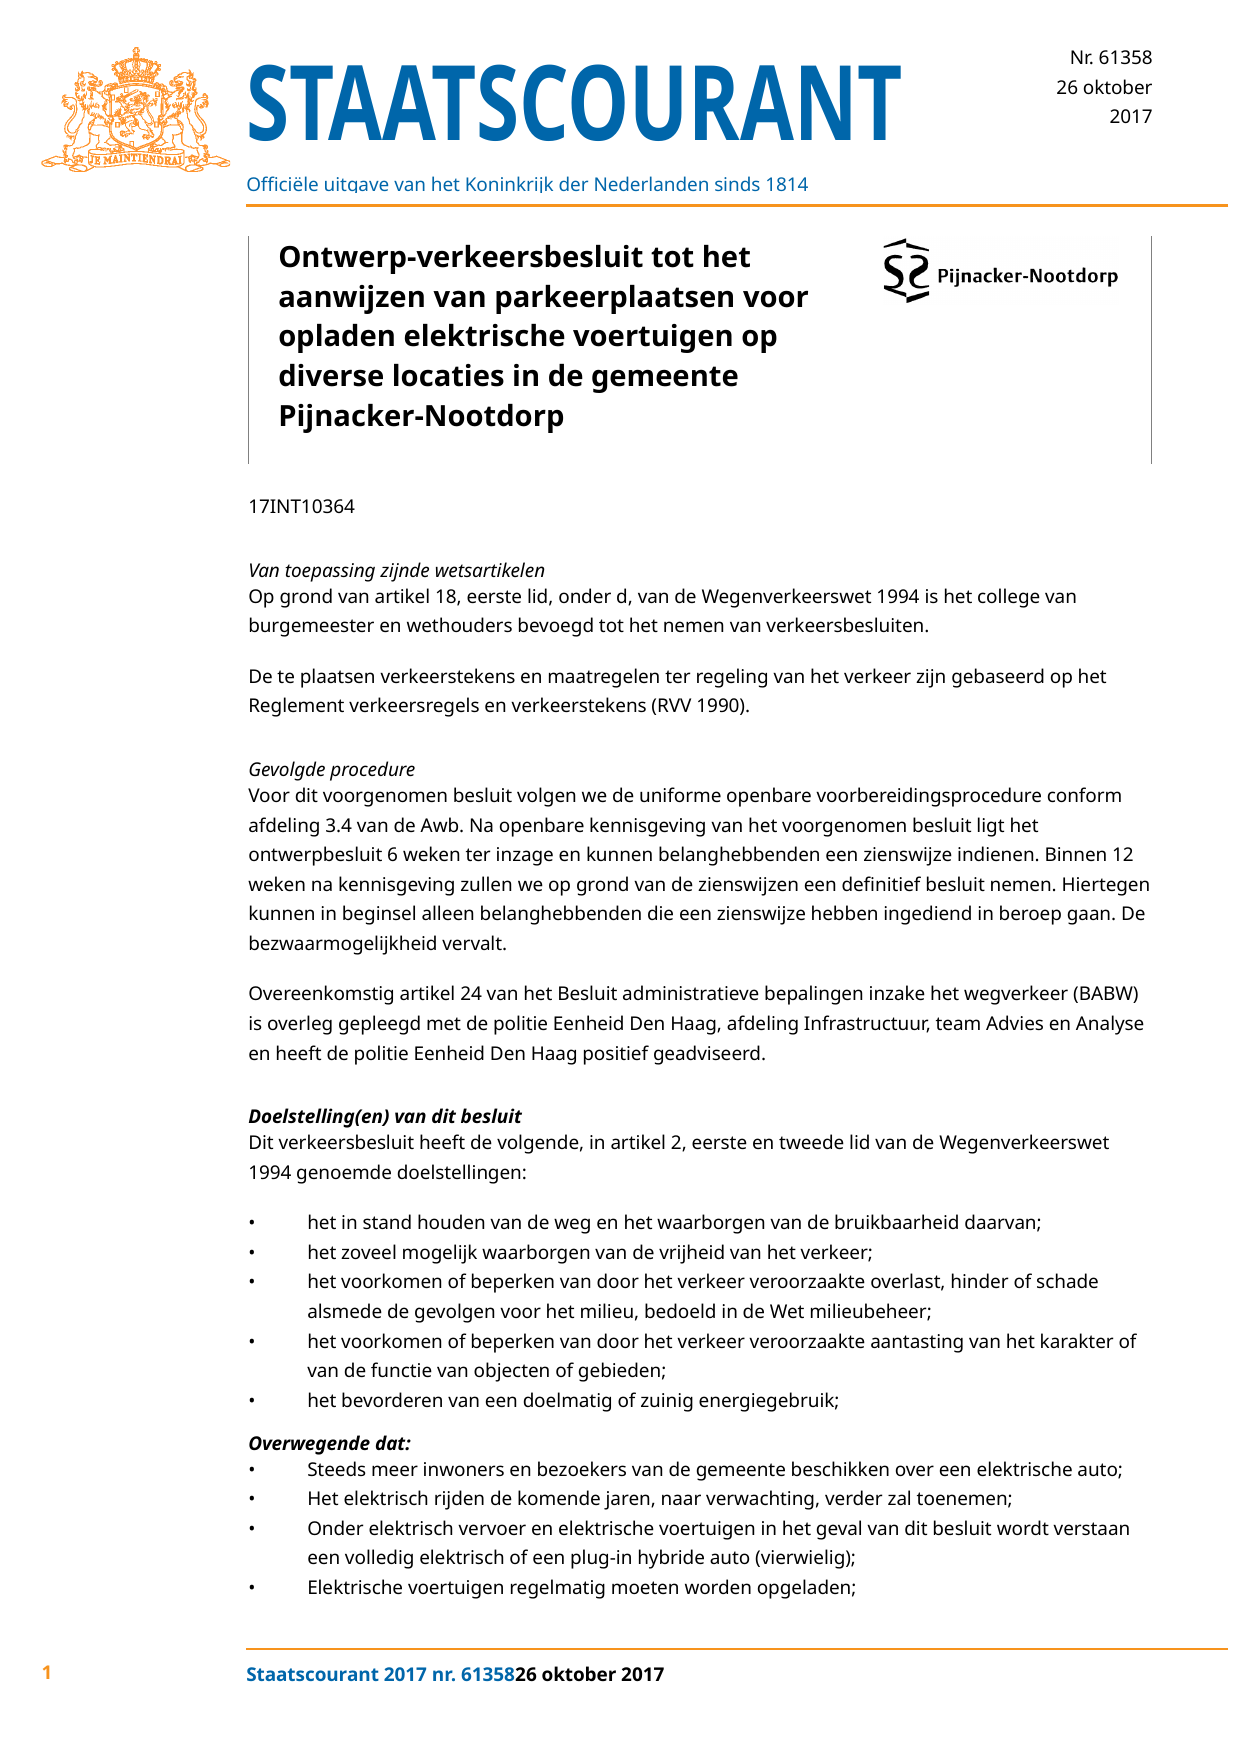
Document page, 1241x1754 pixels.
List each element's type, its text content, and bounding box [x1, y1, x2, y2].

picture [41, 47, 231, 172]
text Overeenkomstig artikel 24 van het Besluit administratieve bepalingen inzake het wegverkeer (BABW) is overleg gepleegd met de politie Eenheid Den Haag, afdeling Infrastructuur, team Advies en Analyse en heeft de politie Eenheid Den Haag positief geadviseerd. [248, 981, 1152, 1066]
text Van toepassing zijnde wetsartikelen [248, 557, 1152, 583]
list Het elektrisch rijden de komende jaren, naar verwachting, verder zal toenemen; [248, 1485, 1152, 1511]
list het in stand houden van de weg en het waarborgen van de bruikbaarheid daarvan; [248, 1209, 1152, 1235]
list het voorkomen of beperken van door het verkeer veroorzaakte overlast, hinder of schade alsmede de gevolgen voor het milieu, bedoeld in de Wet milieubeheer; [248, 1269, 1152, 1324]
picture [882, 236, 1119, 305]
list het bevorderen van een doelmatig of zuinig energiegebruik; [248, 1387, 1152, 1413]
list het voorkomen of beperken van door het verkeer veroorzaakte aantasting van het karakter of van de functie van objecten of gebieden; [248, 1328, 1152, 1383]
list Steeds meer inwoners en bezoekers van de gemeente beschikken over een elektrische auto; [248, 1456, 1152, 1482]
table_header [850, 236, 1151, 464]
text Voor dit voorgenomen besluit volgen we de uniforme openbare voorbereidingsprocedure conform afdeling 3.4 van de Awb. Na openbare kennisgeving van het voorgenomen besluit ligt het ontwerpbesluit 6 weken ter inzage en kunnen belanghebbenden een zienswijze indienen. Binnen 12 weken na kennisgeving zullen we op grond van de zienswijzen een definitief besluit nemen. Hiertegen kunnen in beginsel alleen belanghebbenden die een zienswijze hebben ingediend in beroep gaan. De bezwaarmogelijkheid vervalt. [248, 782, 1152, 956]
table_header Ontwerp-verkeersbesluit tot het aanwijzen van parkeerplaatsen voor opladen elektrische voertuigen op diverse locaties in de gemeente Pijnacker-Nootdorp [249, 236, 850, 464]
text Overwegende dat: [248, 1430, 1152, 1456]
text De te plaatsen verkeerstekens en maatregelen ter regeling van het verkeer zijn gebaseerd op het Reglement verkeersregels en verkeerstekens (RVV 1990). [248, 663, 1152, 718]
text Op grond van artikel 18, eerste lid, onder d, van de Wegenverkeerswet 1994 is het college van burgemeester en wethouders bevoegd tot het nemen van verkeersbesluiten. [248, 583, 1152, 638]
text 17INT10364 [248, 493, 1152, 519]
text Doelstelling(en) van dit besluit [248, 1104, 1152, 1129]
list Onder elektrisch vervoer en elektrische voertuigen in het geval van dit besluit wordt verstaan een volledig elektrisch of een plug-in hybride auto (vierwielig); [248, 1515, 1152, 1570]
list Elektrische voertuigen regelmatig moeten worden opgeladen; [248, 1574, 1152, 1600]
text Dit verkeersbesluit heeft de volgende, in artikel 2, eerste en tweede lid van de Wegenverkeerswet 1994 genoemde doelstellingen: [248, 1129, 1152, 1185]
list het zoveel mogelijk waarborgen van de vrijheid van het verkeer; [248, 1239, 1152, 1265]
text Gevolgde procedure [248, 757, 1152, 782]
